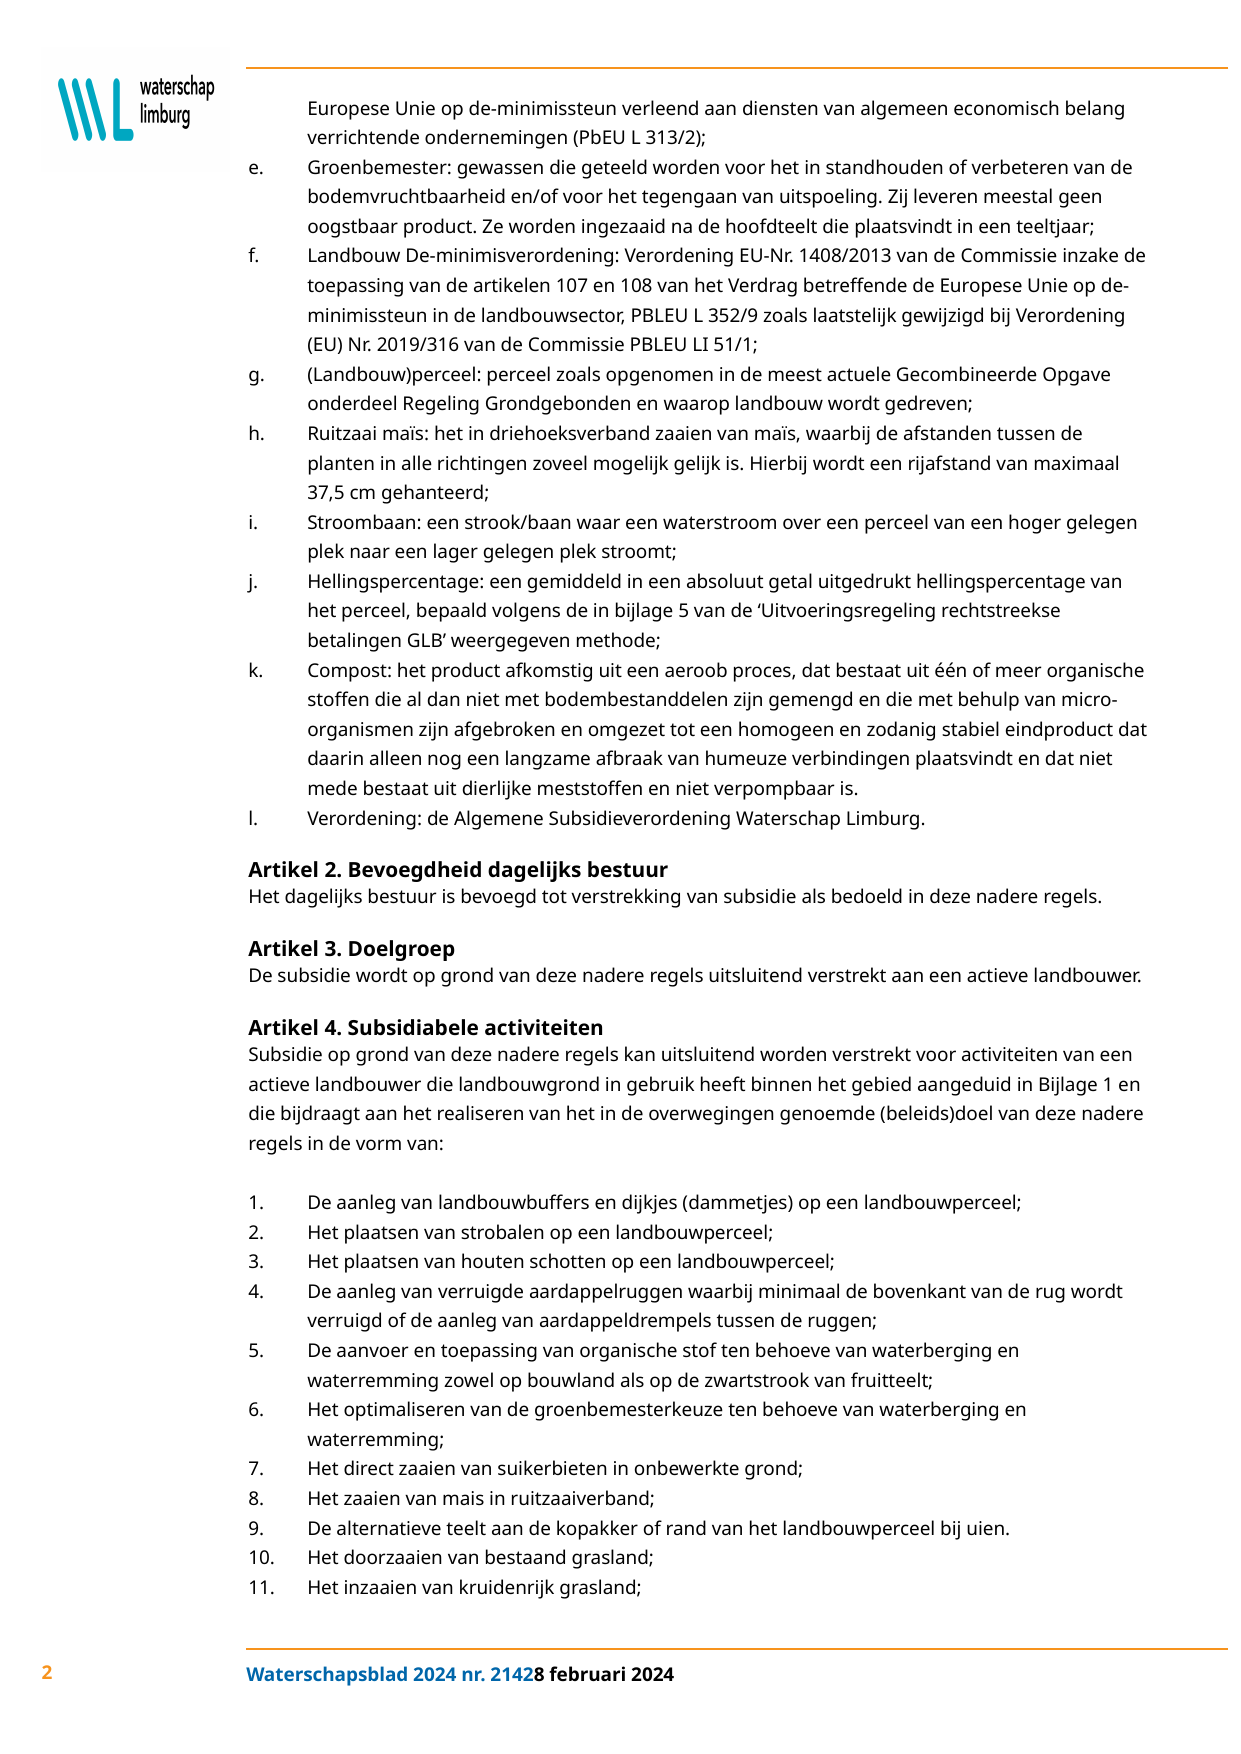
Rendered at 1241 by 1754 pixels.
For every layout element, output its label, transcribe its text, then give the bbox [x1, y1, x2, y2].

list Europese Unie op de-minimissteun verleend aan diensten van algemeen economisch belang verrichtende ondernemingen (PbEU L 313/2); [248, 95, 1152, 150]
text De subsidie wordt op grond van deze nadere regels uitsluitend verstrekt aan een actieve landbouwer. [248, 962, 1152, 988]
list Het direct zaaien van suikerbieten in onbewerkte grond; [248, 1456, 1152, 1481]
list Het plaatsen van houten schotten op een landbouwperceel; [248, 1248, 1152, 1274]
list De aanleg van verruigde aardappelruggen waarbij minimaal de bovenkant van de rug wordt verruigd of de aanleg van aardappeldrempels tussen de ruggen; [248, 1278, 1152, 1333]
text Het dagelijks bestuur is bevoegd tot verstrekking van subsidie als bedoeld in deze nadere regels. [248, 884, 1152, 909]
list De aanleg van landbouwbuffers en dijkjes (dammetjes) op een landbouwperceel; [248, 1189, 1152, 1215]
list Landbouw De-minimisverordening: Verordening EU-Nr. 1408/2013 van de Commissie inzake de toepassing van de artikelen 107 en 108 van het Verdrag betreffende de Europese Unie op de-minimissteun in de landbouwsector, PBLEU L 352/9 zoals laatstelijk gewijzigd bij Verordening (EU) Nr. 2019/316 van de Commissie PBLEU LI 51/1; [248, 243, 1152, 357]
list De alternatieve teelt aan de kopakker of rand van het landbouwperceel bij uien. [248, 1515, 1152, 1540]
list Het doorzaaien van bestaand grasland; [248, 1544, 1152, 1570]
list De aanvoer en toepassing van organische stof ten behoeve van waterberging en waterremming zowel op bouwland als op de zwartstrook van fruitteelt; [248, 1337, 1152, 1392]
text Artikel 2. Bevoegdheid dagelijks bestuur [248, 855, 1152, 884]
text Artikel 3. Doelgroep [248, 934, 1152, 962]
list Groenbemester: gewassen die geteeld worden voor het in standhouden of verbeteren van de bodemvruchtbaarheid en/of voor het tegengaan van uitspoeling. Zij leveren meestal geen oogstbaar product. Ze worden ingezaaid na de hoofdteelt die plaatsvindt in een teeltjaar; [248, 154, 1152, 239]
list Stroombaan: een strook/baan waar een waterstroom over een perceel van een hoger gelegen plek naar een lager gelegen plek stroomt; [248, 509, 1152, 564]
list Verordening: de Algemene Subsidieverordening Waterschap Limburg. [248, 805, 1152, 831]
list Het optimaliseren van de groenbemesterkeuze ten behoeve van waterberging en waterremming; [248, 1396, 1152, 1452]
list Compost: het product afkomstig uit een aeroob proces, dat bestaat uit één of meer organische stoffen die al dan niet met bodembestanddelen zijn gemengd en die met behulp van micro-organismen zijn afgebroken en omgezet tot een homogeen en zodanig stabiel eindproduct dat daarin alleen nog een langzame afbraak van humeuze verbindingen plaatsvindt en dat niet mede bestaat uit dierlijke meststoffen en niet verpompbaar is. [248, 657, 1152, 801]
list Het plaatsen van strobalen op een landbouwperceel; [248, 1219, 1152, 1244]
text Subsidie op grond van deze nadere regels kan uitsluitend worden verstrekt voor activiteiten van een actieve landbouwer die landbouwgrond in gebruik heeft binnen het gebied aangeduid in Bijlage 1 en die bijdraagt aan het realiseren van het in de overwegingen genoemde (beleids)doel van deze nadere regels in de vorm van: [248, 1041, 1152, 1156]
list Hellingspercentage: een gemiddeld in een absoluut getal uitgedrukt hellingspercentage van het perceel, bepaald volgens de in bijlage 5 van de ‘Uitvoeringsregeling rechtstreekse betalingen GLB’ weergegeven methode; [248, 568, 1152, 653]
list (Landbouw)perceel: perceel zoals opgenomen in de meest actuele Gecombineerde Opgave onderdeel Regeling Grondgebonden en waarop landbouw wordt gedreven; [248, 361, 1152, 416]
list Ruitzaai maïs: het in driehoeksverband zaaien van maïs, waarbij de afstanden tussen de planten in alle richtingen zoveel mogelijk gelijk is. Hierbij wordt een rijafstand van maximaal 37,5 cm gehanteerd; [248, 420, 1152, 505]
list Het inzaaien van kruidenrijk grasland; [248, 1574, 1152, 1599]
text Artikel 4. Subsidiabele activiteiten [248, 1013, 1152, 1041]
picture [41, 47, 231, 172]
list Het zaaien van mais in ruitzaaiverband; [248, 1485, 1152, 1511]
